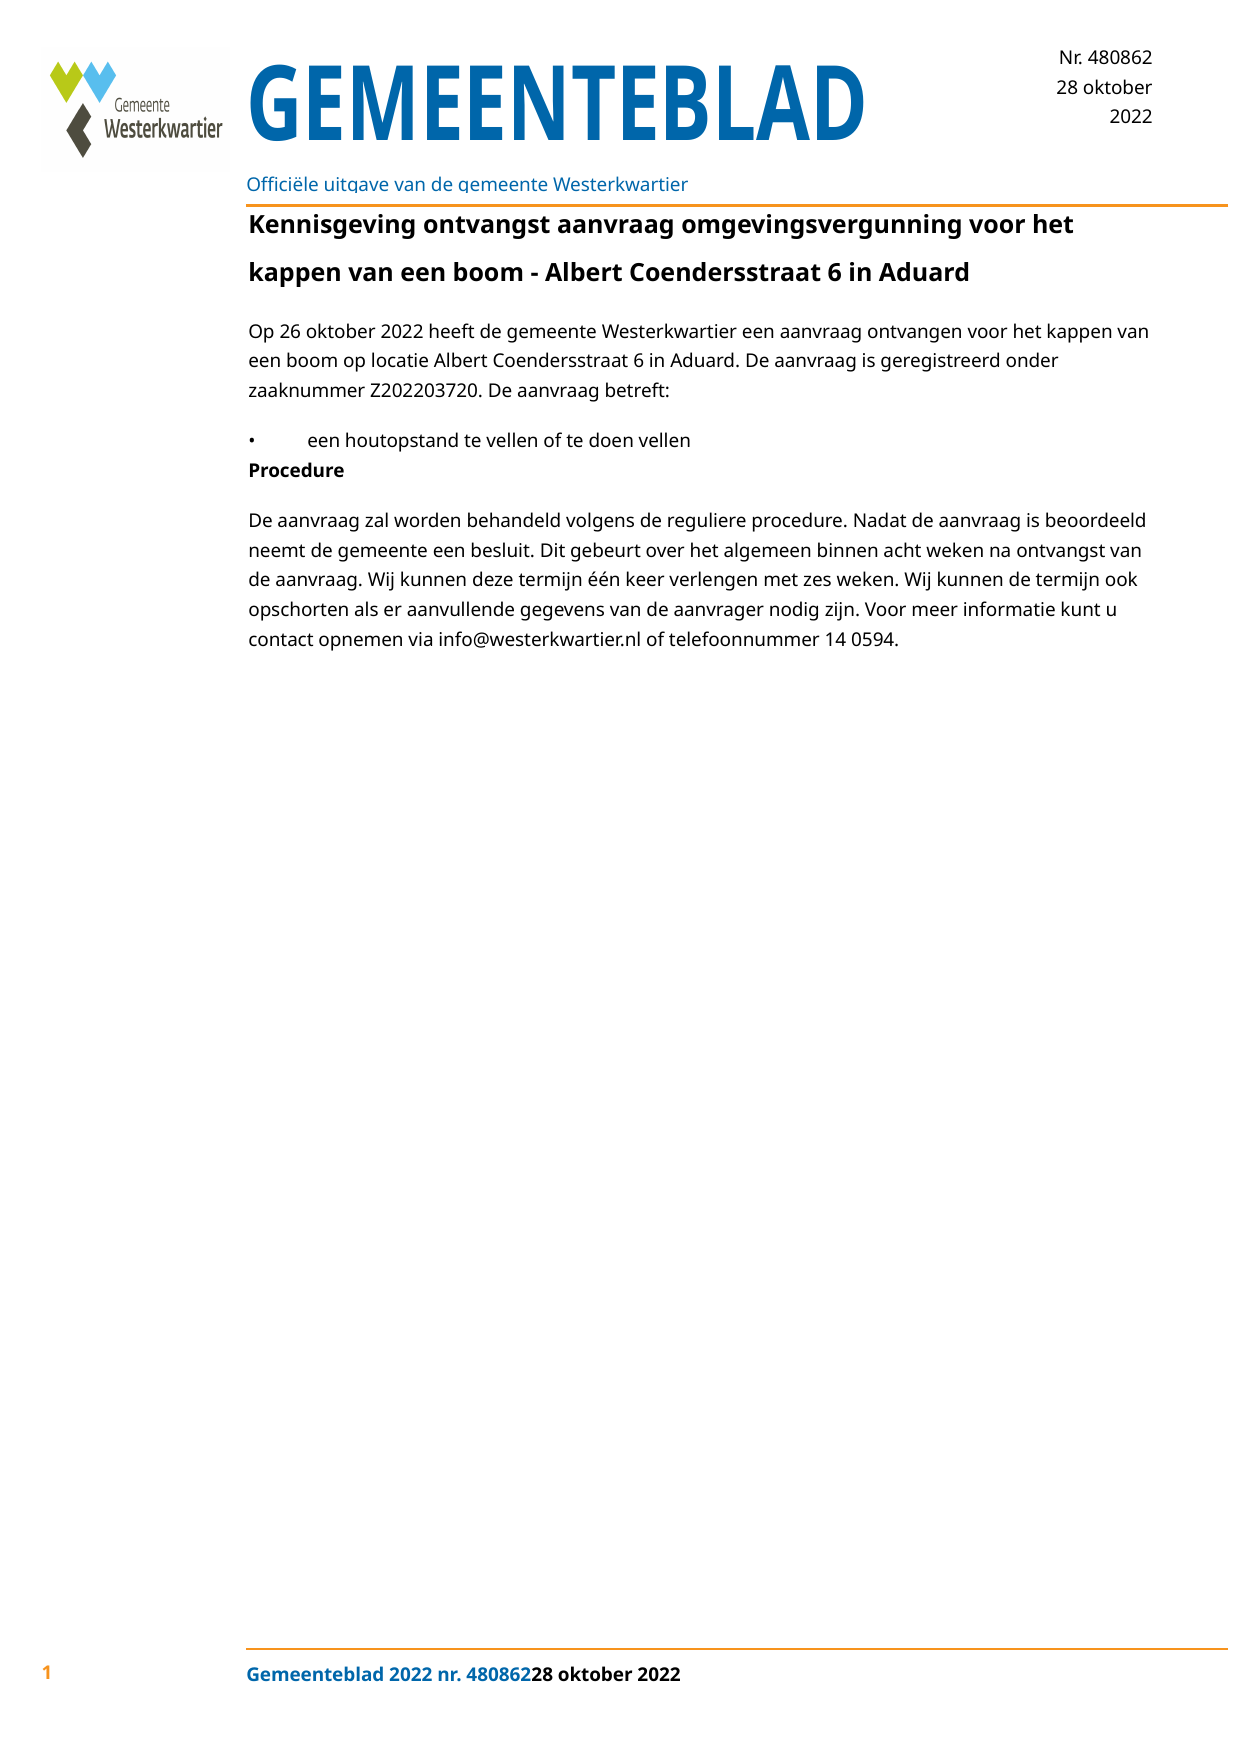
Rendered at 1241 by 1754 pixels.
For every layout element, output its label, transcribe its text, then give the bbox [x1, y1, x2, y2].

text De aanvraag zal worden behandeld volgens de reguliere procedure. Nadat de aanvraag is beoordeeld neemt de gemeente een besluit. Dit gebeurt over het algemeen binnen acht weken na ontvangst van de aanvraag. Wij kunnen deze termijn één keer verlengen met zes weken. Wij kunnen de termijn ook opschorten als er aanvullende gegevens van de aanvrager nodig zijn. Voor meer informatie kunt u contact opnemen via info@westerkwartier.nl of telefoonnummer 14 0594. [248, 507, 1152, 652]
picture [41, 47, 231, 172]
text Op 26 oktober 2022 heeft de gemeente Westerkwartier een aanvraag ontvangen voor het kappen van een boom op locatie Albert Coendersstraat 6 in Aduard. De aanvraag is geregistreerd onder zaaknummer Z202203720. De aanvraag betreft: [248, 318, 1152, 403]
list een houtopstand te vellen of te doen vellen [248, 427, 1152, 453]
text Procedure [248, 457, 1152, 483]
text Kennisgeving ontvangst aanvraag omgevingsvergunning voor het kappen van een boom - Albert Coendersstraat 6 in Aduard [248, 207, 1152, 288]
